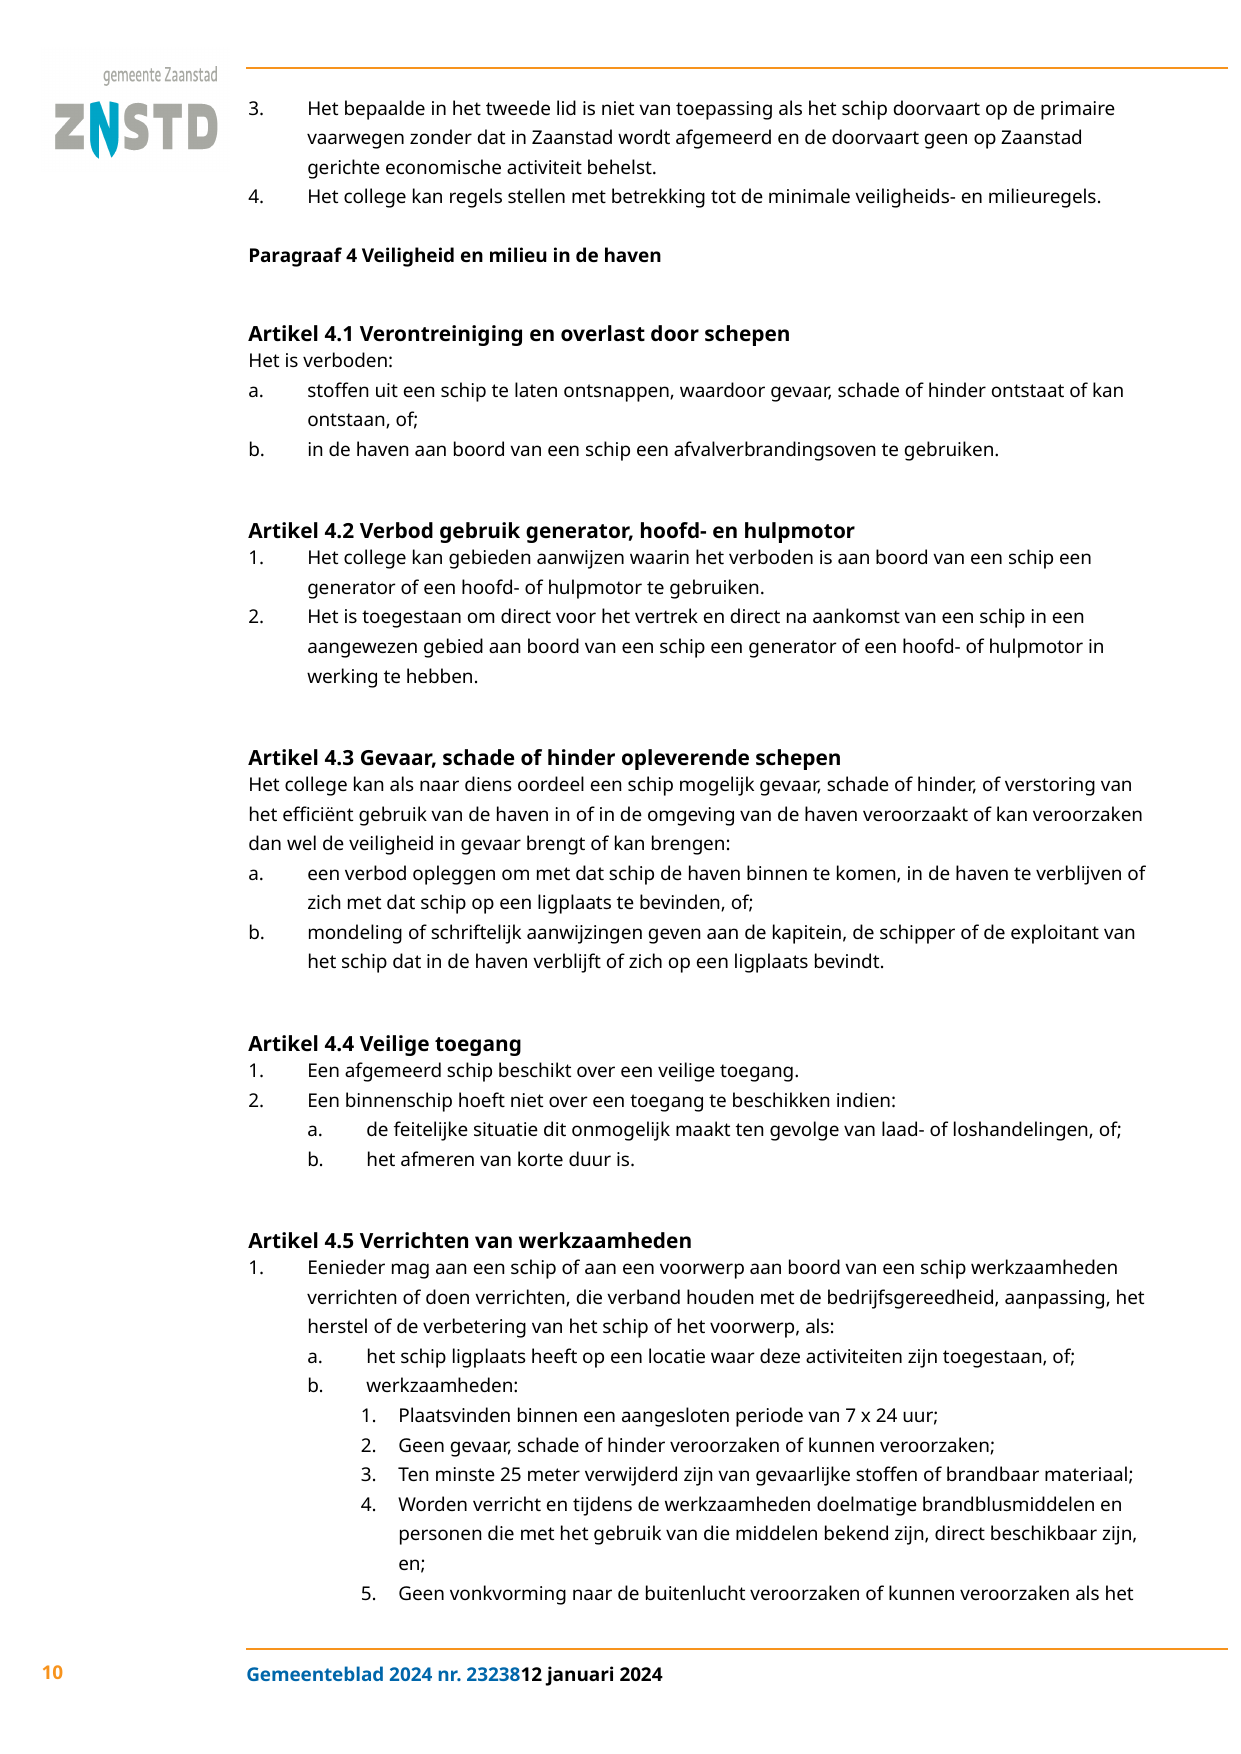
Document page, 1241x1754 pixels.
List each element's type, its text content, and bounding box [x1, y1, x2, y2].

list het schip ligplaats heeft op een locatie waar deze activiteiten zijn toegestaan, of; [307, 1343, 1152, 1369]
list Een afgemeerd schip beschikt over een veilige toegang. [248, 1057, 1152, 1083]
list Geen gevaar, schade of hinder veroorzaken of kunnen veroorzaken; [361, 1432, 1152, 1458]
list Eenieder mag aan een schip of aan een voorwerp aan boord van een schip werkzaamheden verrichten of doen verrichten, die verband houden met de bedrijfsgereedheid, aanpassing, het herstel of de verbetering van het schip of het voorwerp, als: [248, 1254, 1152, 1339]
list Worden verricht en tijdens de werkzaamheden doelmatige brandblusmiddelen en personen die met het gebruik van die middelen bekend zijn, direct beschikbaar zijn, en; [361, 1491, 1152, 1576]
list Plaatsvinden binnen een aangesloten periode van 7 x 24 uur; [361, 1402, 1152, 1428]
text Artikel 4.2 Verbod gebruik generator, hoofd- en hulpmotor [248, 516, 1152, 544]
text Artikel 4.4 Veilige toegang [248, 1029, 1152, 1057]
text Paragraaf 4 Veiligheid en milieu in de haven [248, 243, 1152, 268]
list Het college kan regels stellen met betrekking tot de minimale veiligheids- en milieuregels. [248, 183, 1152, 209]
list in de haven aan boord van een schip een afvalverbrandingsoven te gebruiken. [248, 436, 1152, 462]
list werkzaamheden: [307, 1373, 1152, 1398]
list Ten minste 25 meter verwijderd zijn van gevaarlijke stoffen of brandbaar materiaal; [361, 1461, 1152, 1487]
list stoffen uit een schip te laten ontsnappen, waardoor gevaar, schade of hinder ontstaat of kan ontstaan, of; [248, 377, 1152, 432]
list Het bepaalde in het tweede lid is niet van toepassing als het schip doorvaart op de primaire vaarwegen zonder dat in Zaanstad wordt afgemeerd en de doorvaart geen op Zaanstad gerichte economische activiteit behelst. [248, 95, 1152, 180]
list de feitelijke situatie dit onmogelijk maakt ten gevolge van laad- of loshandelingen, of; [307, 1116, 1152, 1142]
list een verbod opleggen om met dat schip de haven binnen te komen, in de haven te verblijven of zich met dat schip op een ligplaats te bevinden, of; [248, 860, 1152, 915]
picture [41, 47, 231, 172]
list Een binnenschip hoeft niet over een toegang te beschikken indien: [248, 1087, 1152, 1112]
text Artikel 4.5 Verrichten van werkzaamheden [248, 1226, 1152, 1254]
text Artikel 4.3 Gevaar, schade of hinder opleverende schepen [248, 743, 1152, 771]
list Geen vonkvorming naar de buitenlucht veroorzaken of kunnen veroorzaken als het [361, 1580, 1152, 1606]
text Het is verboden: [248, 347, 1152, 373]
list mondeling of schriftelijk aanwijzingen geven aan de kapitein, de schipper of de exploitant van het schip dat in de haven verblijft of zich op een ligplaats bevindt. [248, 919, 1152, 974]
list Het college kan gebieden aanwijzen waarin het verboden is aan boord van een schip een generator of een hoofd- of hulpmotor te gebruiken. [248, 544, 1152, 600]
text Het college kan als naar diens oordeel een schip mogelijk gevaar, schade of hinder, of verstoring van het efficiënt gebruik van de haven in of in de omgeving van de haven veroorzaakt of kan veroorzaken dan wel de veiligheid in gevaar brengt of kan brengen: [248, 771, 1152, 856]
text Artikel 4.1 Verontreiniging en overlast door schepen [248, 319, 1152, 347]
list Het is toegestaan om direct voor het vertrek en direct na aankomst van een schip in een aangewezen gebied aan boord van een schip een generator of een hoofd- of hulpmotor in werking te hebben. [248, 604, 1152, 688]
list het afmeren van korte duur is. [307, 1146, 1152, 1172]
